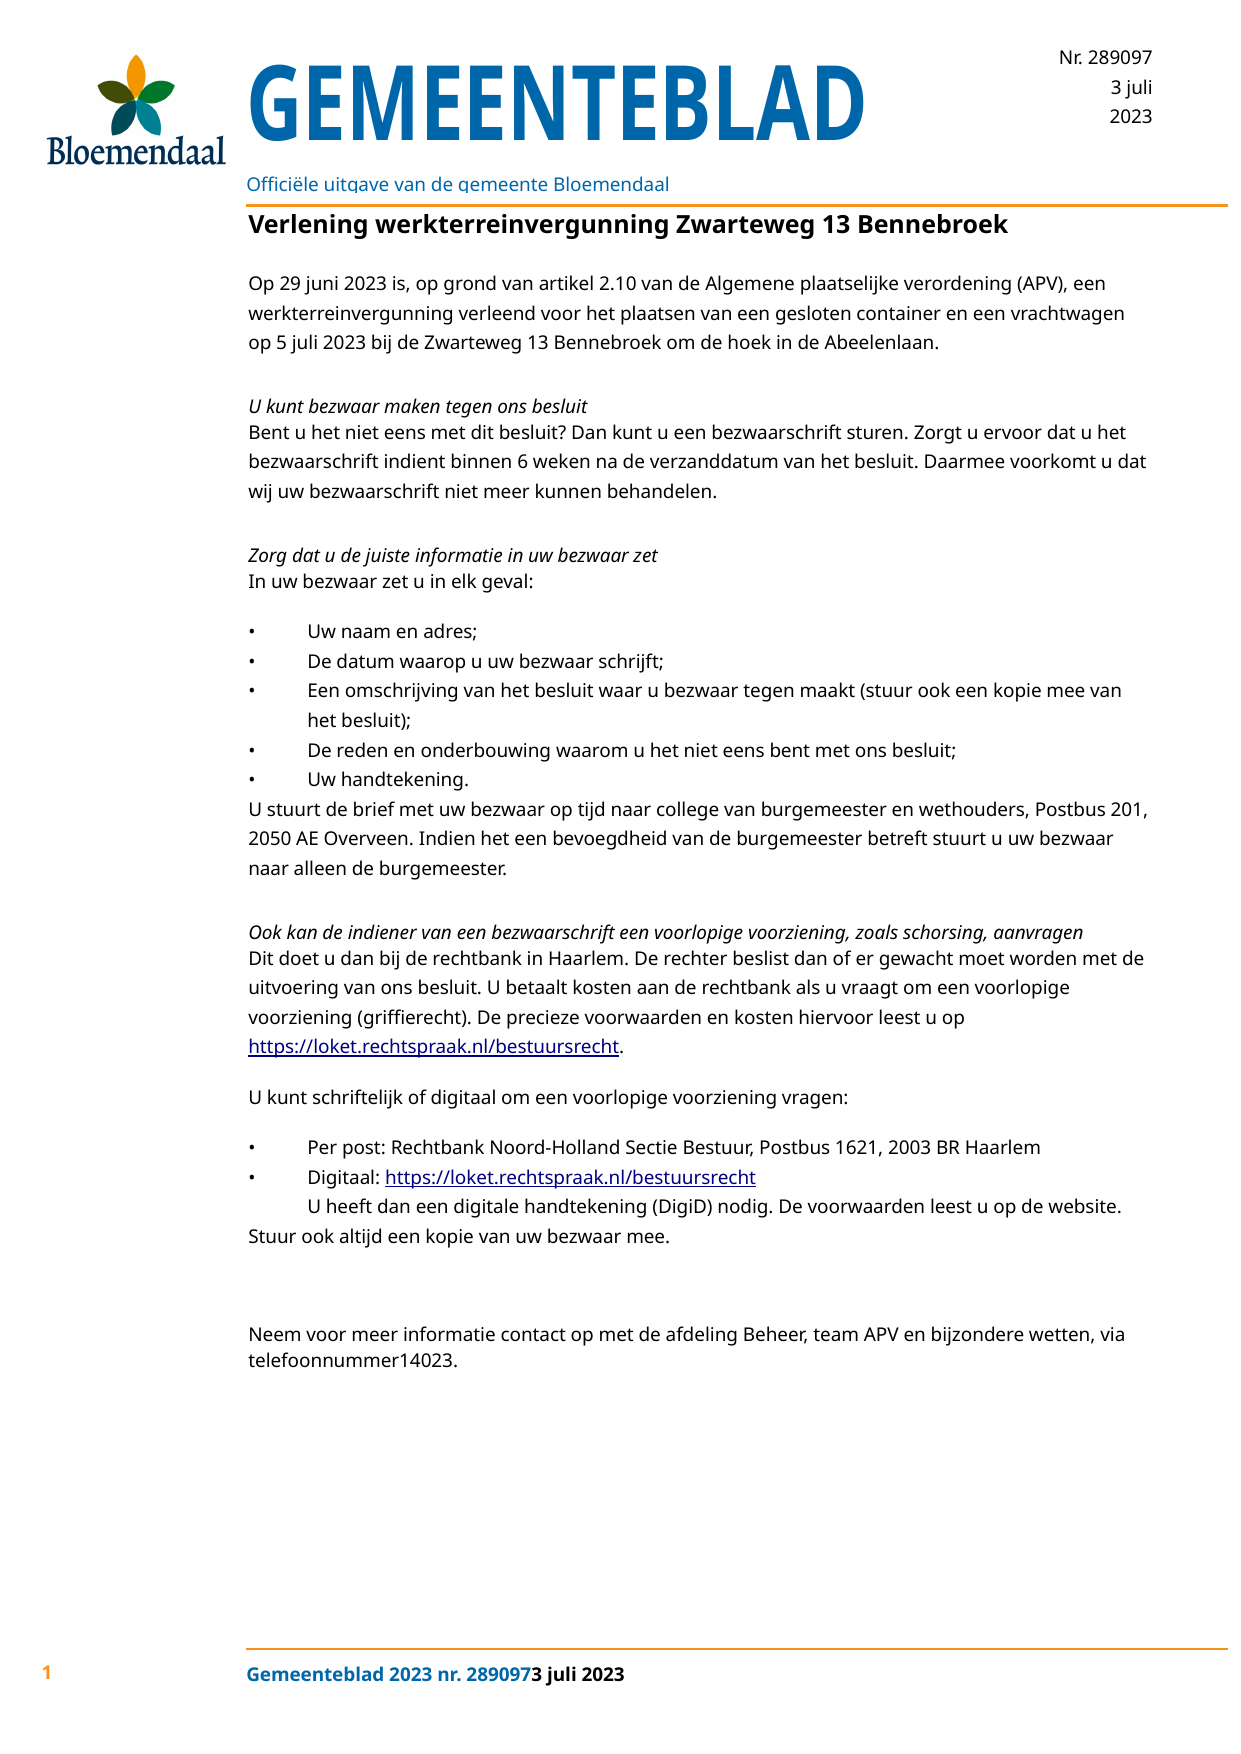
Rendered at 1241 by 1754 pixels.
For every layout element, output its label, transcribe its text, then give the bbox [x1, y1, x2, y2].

text Bent u het niet eens met dit besluit? Dan kunt u een bezwaarschrift sturen. Zorgt u ervoor dat u het bezwaarschrift indient binnen 6 weken na de verzanddatum van het besluit. Daarmee voorkomt u dat wij uw bezwaarschrift niet meer kunnen behandelen. [248, 419, 1152, 504]
text U kunt bezwaar maken tegen ons besluit [248, 393, 1152, 419]
text Ook kan de indiener van een bezwaarschrift een voorlopige voorziening, zoals schorsing, aanvragen [248, 919, 1152, 945]
list Digitaal: https://loket.rechtspraak.nl/bestuursrecht [248, 1164, 1152, 1190]
list U heeft dan een digitale handtekening (DigiD) nodig. De voorwaarden leest u op de website. [248, 1193, 1152, 1219]
text In uw bezwaar zet u in elk geval: [248, 568, 1152, 594]
list De reden en onderbouwing waarom u het niet eens bent met ons besluit; [248, 737, 1152, 762]
text Op 29 juni 2023 is, op grond van artikel 2.10 van de Algemene plaatselijke verordening (APV), een werkterreinvergunning verleend voor het plaatsen van een gesloten container en een vrachtwagen op 5 juli 2023 bij de Zwarteweg 13 Bennebroek om de hoek in de Abeelenlaan. [248, 270, 1152, 355]
picture [41, 47, 231, 172]
text Stuur ook altijd een kopie van uw bezwaar mee. [248, 1223, 1152, 1249]
text Neem voor meer informatie contact op met de afdeling Beheer, team APV en bijzondere wetten, via telefoonnummer14023. [248, 1321, 1152, 1373]
text U stuurt de brief met uw bezwaar op tijd naar college van burgemeester en wethouders, Postbus 201, 2050 AE Overveen. Indien het een bevoegdheid van de burgemeester betreft stuurt u uw bezwaar naar alleen de burgemeester. [248, 796, 1152, 881]
text U kunt schriftelijk of digitaal om een voorlopige voorziening vragen: [248, 1084, 1152, 1110]
list Per post: Rechtbank Noord-Holland Sectie Bestuur, Postbus 1621, 2003 BR Haarlem [248, 1134, 1152, 1160]
list Uw naam en adres; [248, 618, 1152, 644]
text Dit doet u dan bij de rechtbank in Haarlem. De rechter beslist dan of er gewacht moet worden met de uitvoering van ons besluit. U betaalt kosten aan de rechtbank als u vraagt om een voorlopige voorziening (griffierecht). De precieze voorwaarden en kosten hiervoor leest u op https://loket.rechtspraak.nl/bestuursrecht. [248, 945, 1152, 1059]
text Zorg dat u de juiste informatie in uw bezwaar zet [248, 542, 1152, 568]
text Verlening werkterreinvergunning Zwarteweg 13 Bennebroek [248, 207, 1152, 241]
list De datum waarop u uw bezwaar schrijft; [248, 648, 1152, 674]
list Een omschrijving van het besluit waar u bezwaar tegen maakt (stuur ook een kopie mee van het besluit); [248, 678, 1152, 733]
list Uw handtekening. [248, 766, 1152, 792]
